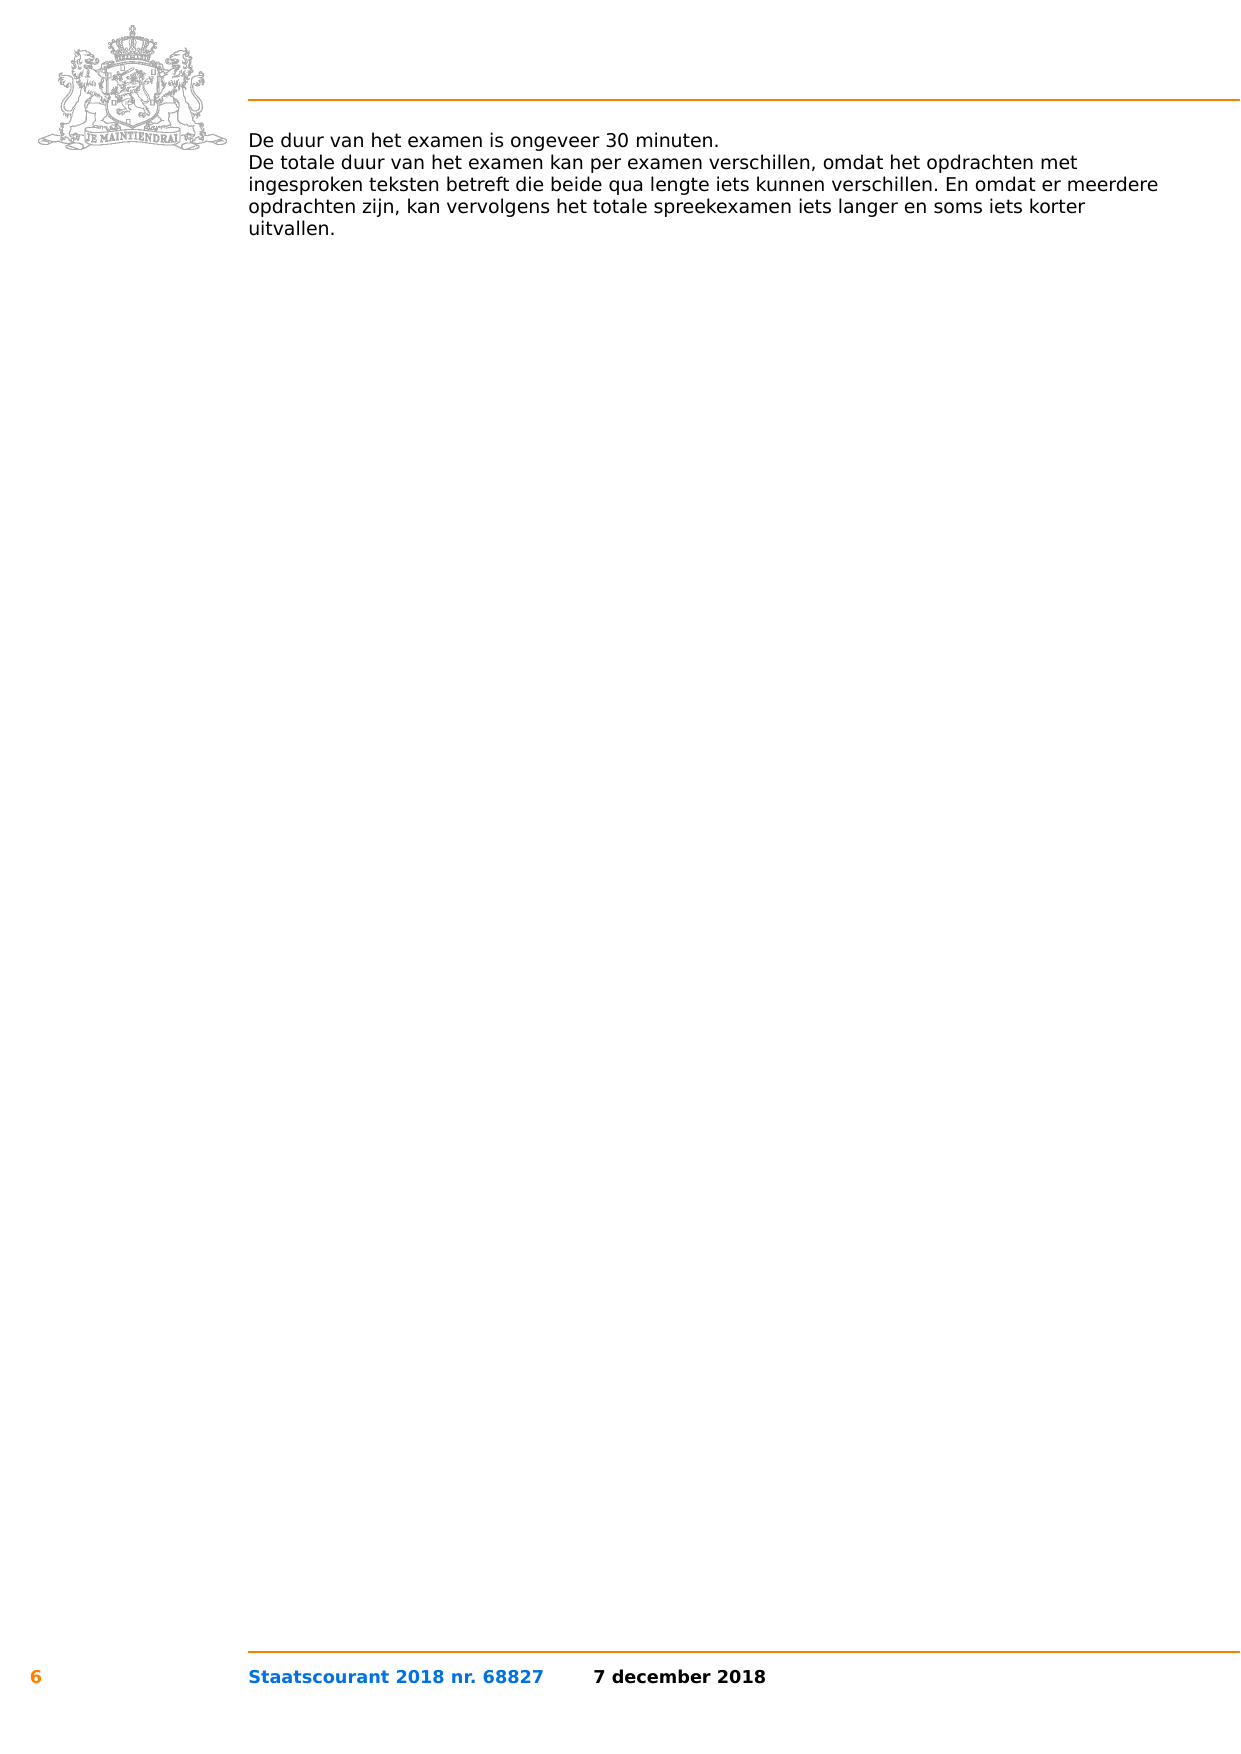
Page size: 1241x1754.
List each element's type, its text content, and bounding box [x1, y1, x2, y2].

text De totale duur van het examen kan per examen verschillen, omdat het opdrachten met ingesproken teksten betreft die beide qua lengte iets kunnen verschillen. En omdat er meerdere opdrachten zijn, kan vervolgens het totale spreekexamen iets langer en soms iets korter uitvallen. [248, 152, 1163, 240]
picture [38, 25, 227, 150]
text De duur van het examen is ongeveer 30 minuten. [248, 130, 1163, 152]
